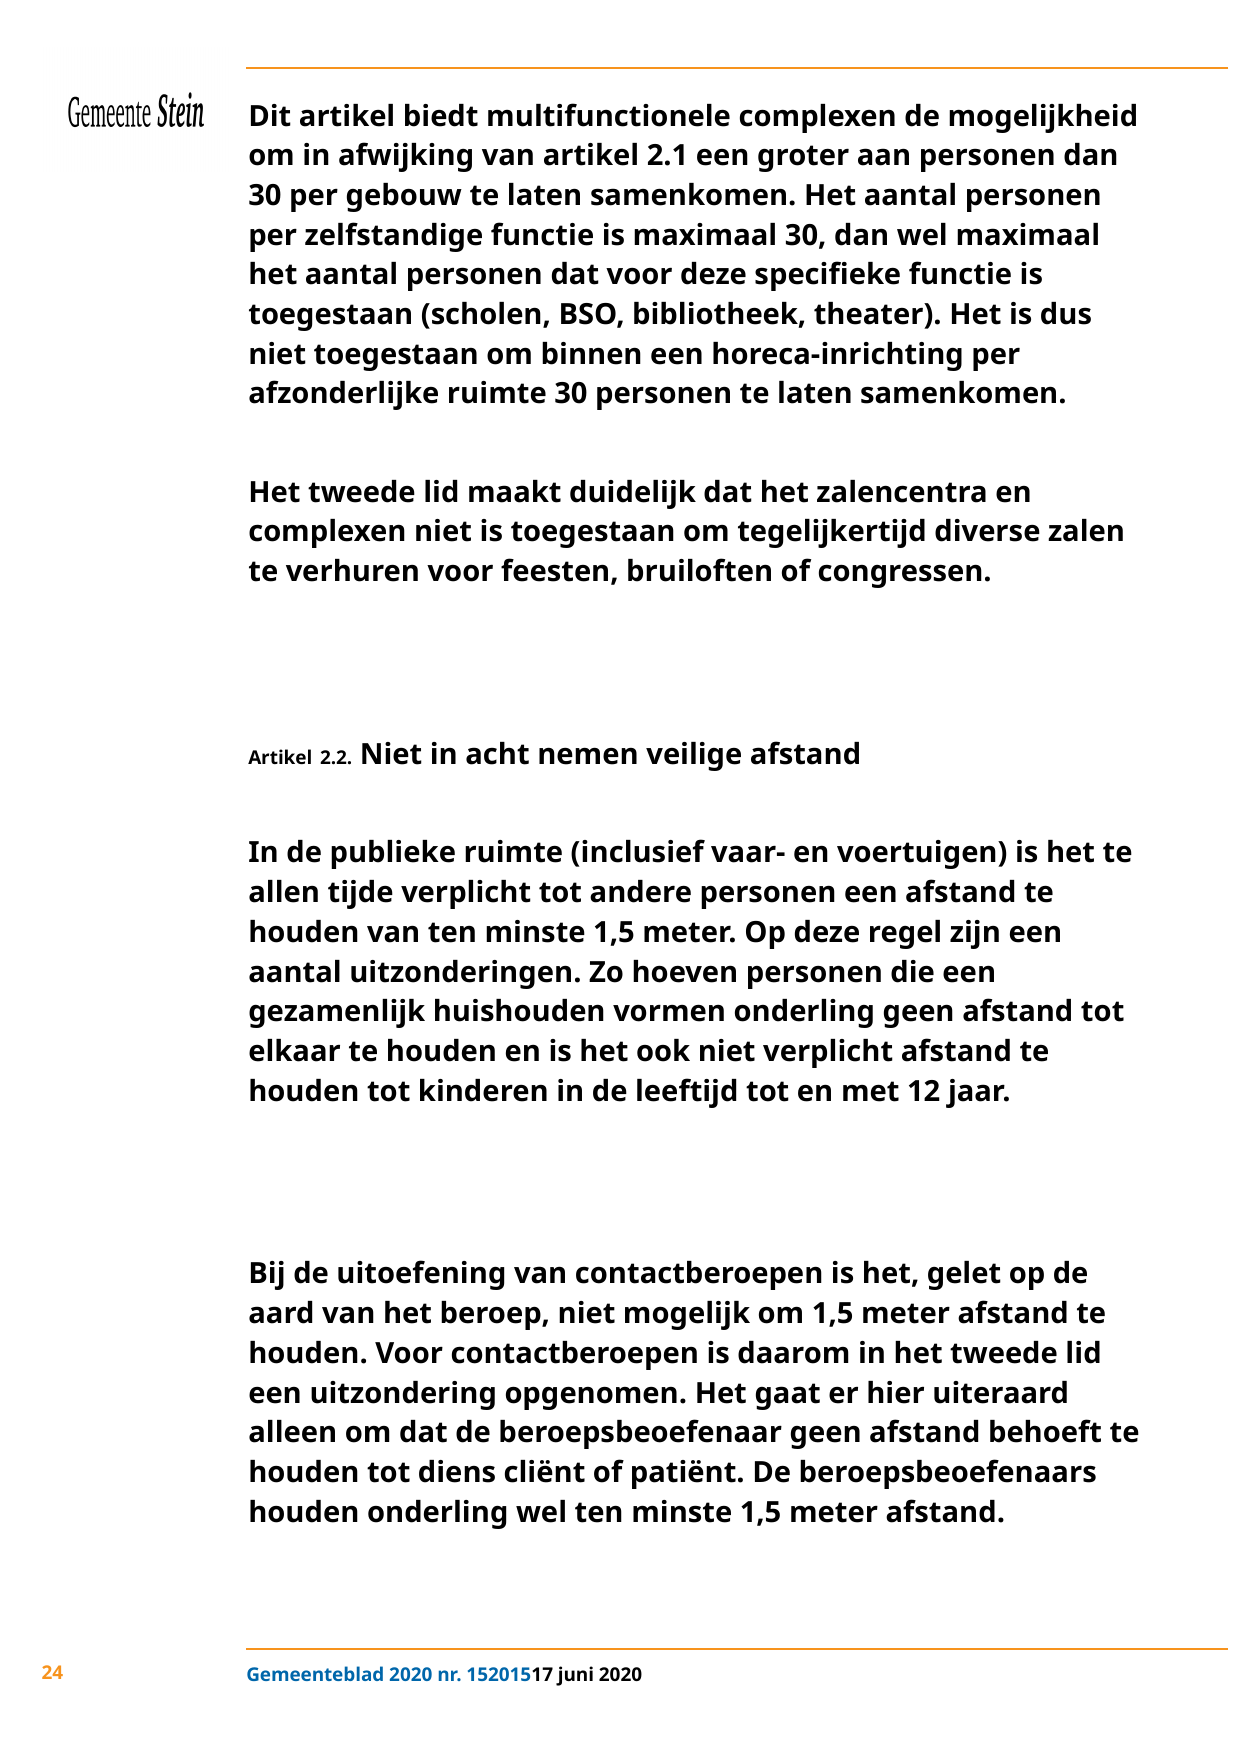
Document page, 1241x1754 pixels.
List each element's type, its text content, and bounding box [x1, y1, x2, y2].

picture [41, 47, 231, 172]
text Bij de uitoefening van contactberoepen is het, gelet op de aard van het beroep, niet mogelijk om 1,5 meter afstand te houden. Voor contactberoepen is daarom in het tweede lid een uitzondering opgenomen. Het gaat er hier uiteraard alleen om dat de beroepsbeoefenaar geen afstand behoeft te houden tot diens cliënt of patiënt. De beroepsbeoefenaars houden onderling wel ten minste 1,5 meter afstand. [248, 1253, 1152, 1531]
text In de publieke ruimte (inclusief vaar- en voertuigen) is het te allen tijde verplicht tot andere personen een afstand te houden van ten minste 1,5 meter. Op deze regel zijn een aantal uitzonderingen. Zo hoeven personen die een gezamenlijk huishouden vormen onderling geen afstand tot elkaar te houden en is het ook niet verplicht afstand te houden tot kinderen in de leeftijd tot en met 12 jaar. [248, 832, 1152, 1109]
text Het tweede lid maakt duidelijk dat het zalencentra en complexen niet is toegestaan om tegelijkertijd diverse zalen te verhuren voor feesten, bruiloften of congressen. [248, 471, 1152, 590]
text Artikel 2.2. Niet in acht nemen veilige afstand [248, 733, 1152, 773]
text Dit artikel biedt multifunctionele complexen de mogelijkheid om in afwijking van artikel 2.1 een groter aan personen dan 30 per gebouw te laten samenkomen. Het aantal personen per zelfstandige functie is maximaal 30, dan wel maximaal het aantal personen dat voor deze specifieke functie is toegestaan (scholen, BSO, bibliotheek, theater). Het is dus niet toegestaan om binnen een horeca-inrichting per afzonderlijke ruimte 30 personen te laten samenkomen. [248, 95, 1152, 412]
